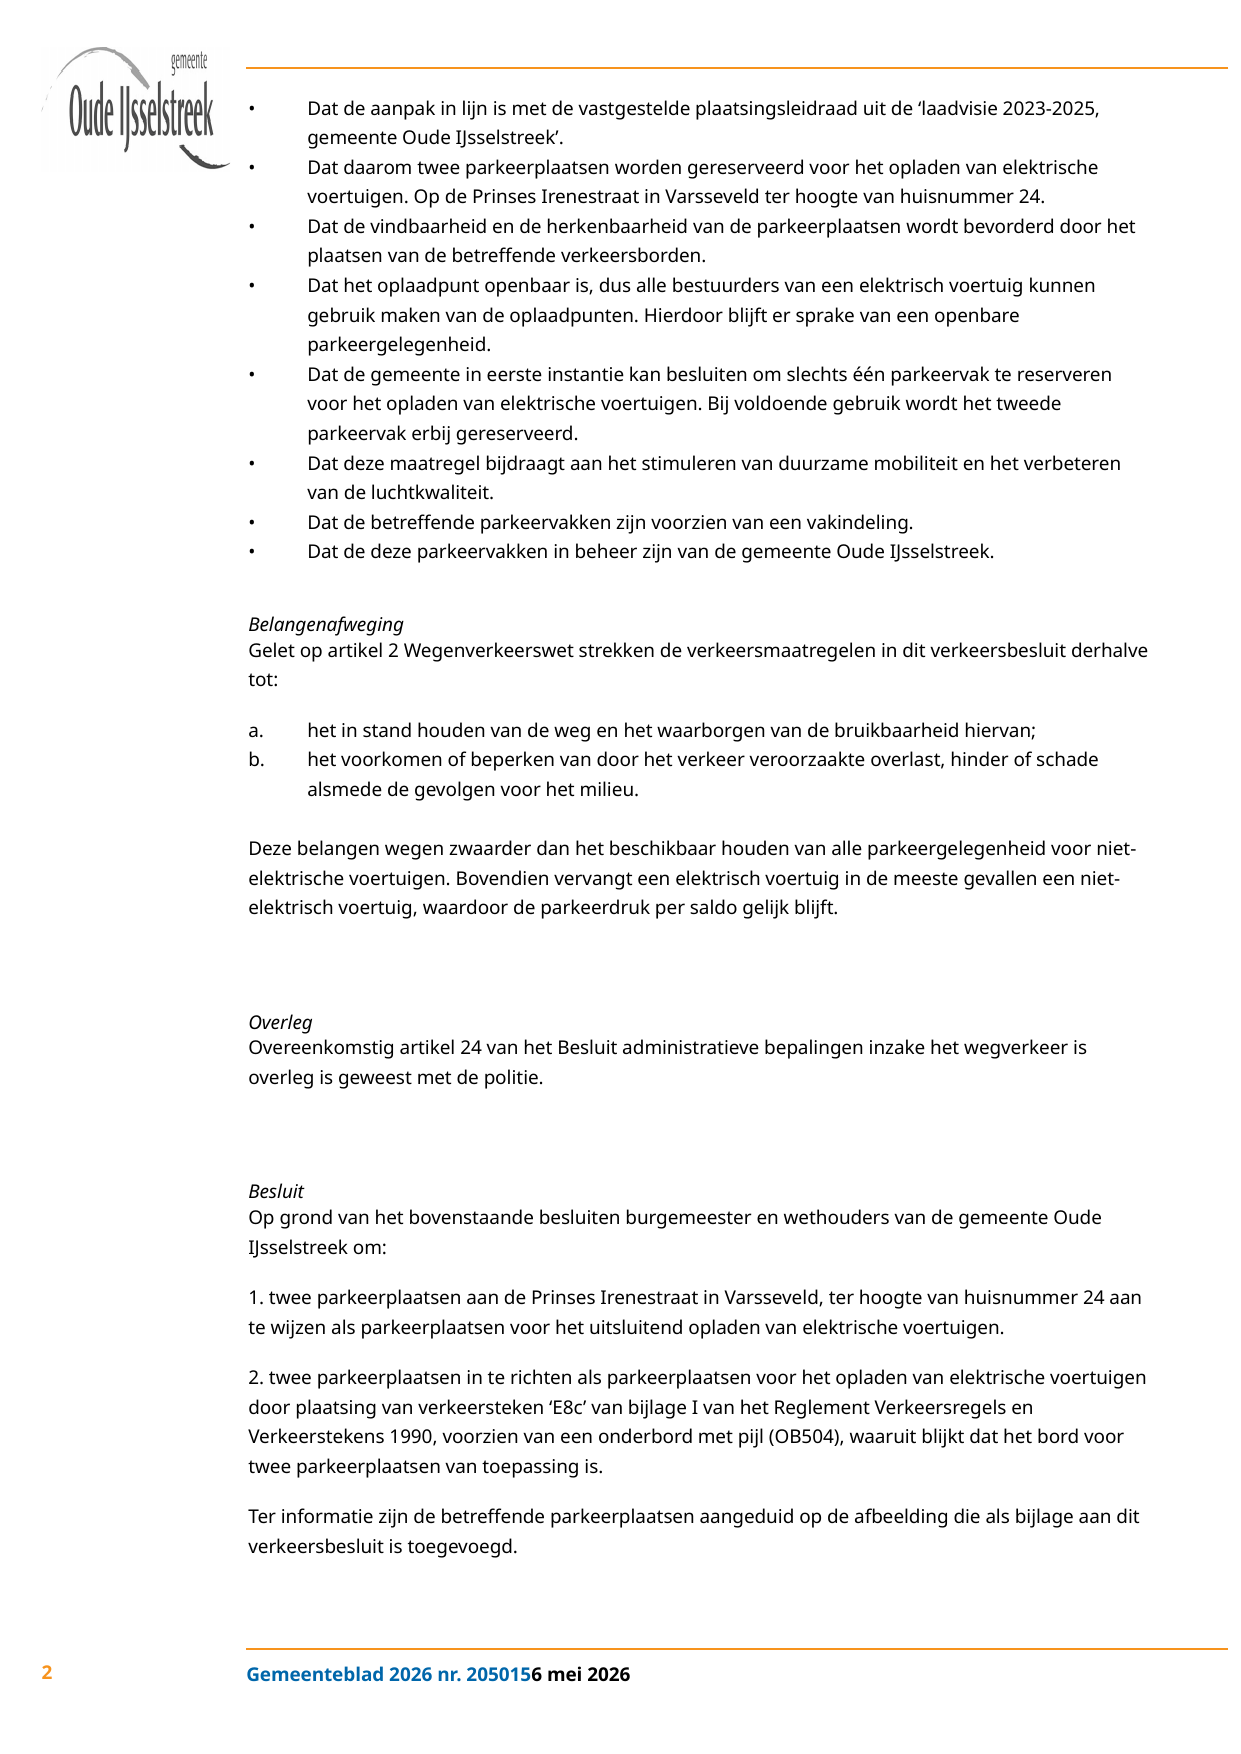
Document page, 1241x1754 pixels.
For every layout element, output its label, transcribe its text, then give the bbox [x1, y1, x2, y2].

text Gelet op artikel 2 Wegenverkeerswet strekken de verkeersmaatregelen in dit verkeersbesluit derhalve tot: [248, 637, 1152, 692]
list het voorkomen of beperken van door het verkeer veroorzaakte overlast, hinder of schade alsmede de gevolgen voor het milieu. [248, 747, 1152, 802]
text Deze belangen wegen zwaarder dan het beschikbaar houden van alle parkeergelegenheid voor niet-elektrische voertuigen. Bovendien vervangt een elektrisch voertuig in de meeste gevallen een niet-elektrisch voertuig, waardoor de parkeerdruk per saldo gelijk blijft. [248, 835, 1152, 920]
text Belangenafweging [248, 611, 1152, 637]
list Dat de betreffende parkeervakken zijn voorzien van een vakindeling. [248, 509, 1152, 535]
list Dat de deze parkeervakken in beheer zijn van de gemeente Oude IJsselstreek. [248, 538, 1152, 564]
text Overleg [248, 1009, 1152, 1034]
list Dat de aanpak in lijn is met de vastgestelde plaatsingsleidraad uit de ‘laadvisie 2023-2025, gemeente Oude IJsselstreek’. [248, 95, 1152, 150]
list Dat de vindbaarheid en de herkenbaarheid van de parkeerplaatsen wordt bevorderd door het plaatsen van de betreffende verkeersborden. [248, 213, 1152, 268]
text Op grond van het bovenstaande besluiten burgemeester en wethouders van de gemeente Oude IJsselstreek om: [248, 1204, 1152, 1259]
list Dat deze maatregel bijdraagt aan het stimuleren van duurzame mobiliteit en het verbeteren van de luchtkwaliteit. [248, 450, 1152, 505]
text Ter informatie zijn de betreffende parkeerplaatsen aangeduid op de afbeelding die als bijlage aan dit verkeersbesluit is toegevoegd. [248, 1503, 1152, 1559]
text Besluit [248, 1178, 1152, 1204]
text Overeenkomstig artikel 24 van het Besluit administratieve bepalingen inzake het wegverkeer is overleg is geweest met de politie. [248, 1034, 1152, 1090]
list Dat het oplaadpunt openbaar is, dus alle bestuurders van een elektrisch voertuig kunnen gebruik maken van de oplaadpunten. Hierdoor blijft er sprake van een openbare parkeergelegenheid. [248, 272, 1152, 357]
text 2. twee parkeerplaatsen in te richten als parkeerplaatsen voor het opladen van elektrische voertuigen door plaatsing van verkeersteken ‘E8c’ van bijlage I van het Reglement Verkeersregels en Verkeerstekens 1990, voorzien van een onderbord met pijl (OB504), waaruit blijkt dat het bord voor twee parkeerplaatsen van toepassing is. [248, 1364, 1152, 1479]
list het in stand houden van de weg en het waarborgen van de bruikbaarheid hiervan; [248, 717, 1152, 743]
picture [41, 47, 231, 172]
list Dat daarom twee parkeerplaatsen worden gereserveerd voor het opladen van elektrische voertuigen. Op de Prinses Irenestraat in Varsseveld ter hoogte van huisnummer 24. [248, 154, 1152, 209]
text 1. twee parkeerplaatsen aan de Prinses Irenestraat in Varsseveld, ter hoogte van huisnummer 24 aan te wijzen als parkeerplaatsen voor het uitsluitend opladen van elektrische voertuigen. [248, 1284, 1152, 1339]
list Dat de gemeente in eerste instantie kan besluiten om slechts één parkeervak te reserveren voor het opladen van elektrische voertuigen. Bij voldoende gebruik wordt het tweede parkeervak erbij gereserveerd. [248, 361, 1152, 446]
